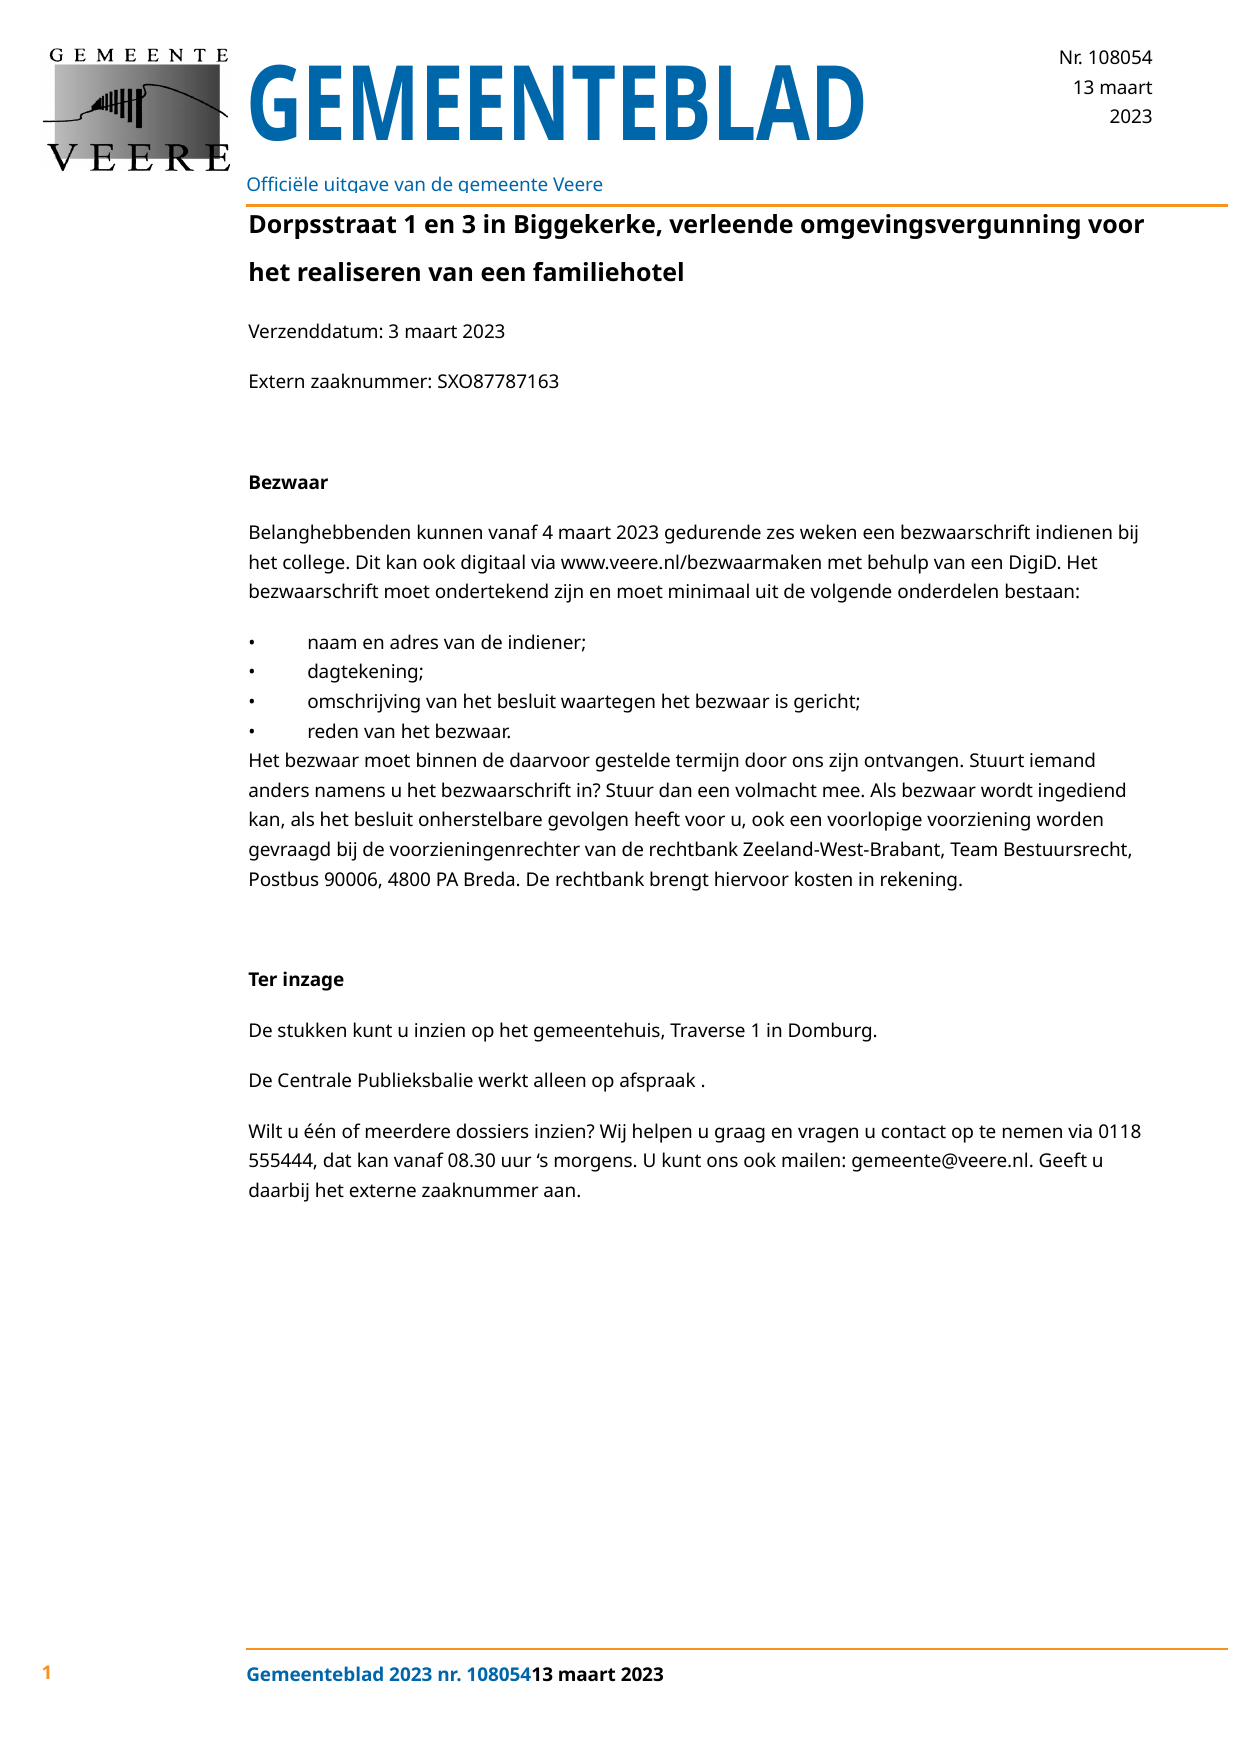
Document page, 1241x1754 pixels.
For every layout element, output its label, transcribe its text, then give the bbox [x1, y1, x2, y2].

text Het bezwaar moet binnen de daarvoor gestelde termijn door ons zijn ontvangen. Stuurt iemand anders namens u het bezwaarschrift in? Stuur dan een volmacht mee. Als bezwaar wordt ingediend kan, als het besluit onherstelbare gevolgen heeft voor u, ook een voorlopige voorziening worden gevraagd bij de voorzieningenrechter van de rechtbank Zeeland-West-Brabant, Team Bestuursrecht, Postbus 90006, 4800 PA Breda. De rechtbank brengt hiervoor kosten in rekening. [248, 747, 1152, 892]
text Extern zaaknummer: SXO87787163 [248, 368, 1152, 394]
list dagtekening; [248, 659, 1152, 684]
text De Centrale Publieksbalie werkt alleen op afspraak . [248, 1067, 1152, 1093]
picture [41, 47, 231, 172]
text Belanghebbenden kunnen vanaf 4 maart 2023 gedurende zes weken een bezwaarschrift indienen bij het college. Dit kan ook digitaal via www.veere.nl/bezwaarmaken met behulp van een DigiD. Het bezwaarschrift moet ondertekend zijn en moet minimaal uit de volgende onderdelen bestaan: [248, 519, 1152, 604]
text Wilt u één of meerdere dossiers inzien? Wij helpen u graag en vragen u contact op te nemen via 0118 555444, dat kan vanaf 08.30 uur ‘s morgens. U kunt ons ook mailen: gemeente@veere.nl. Geeft u daarbij het externe zaaknummer aan. [248, 1118, 1152, 1203]
text Ter inzage [248, 967, 1152, 992]
text De stukken kunt u inzien op het gemeentehuis, Traverse 1 in Domburg. [248, 1017, 1152, 1043]
text Bezwaar [248, 469, 1152, 495]
list omschrijving van het besluit waartegen het bezwaar is gericht; [248, 688, 1152, 714]
text Dorpsstraat 1 en 3 in Biggekerke, verleende omgevingsvergunning voor het realiseren van een familiehotel [248, 207, 1152, 288]
list naam en adres van de indiener; [248, 629, 1152, 655]
text Verzenddatum: 3 maart 2023 [248, 318, 1152, 344]
list reden van het bezwaar. [248, 718, 1152, 744]
